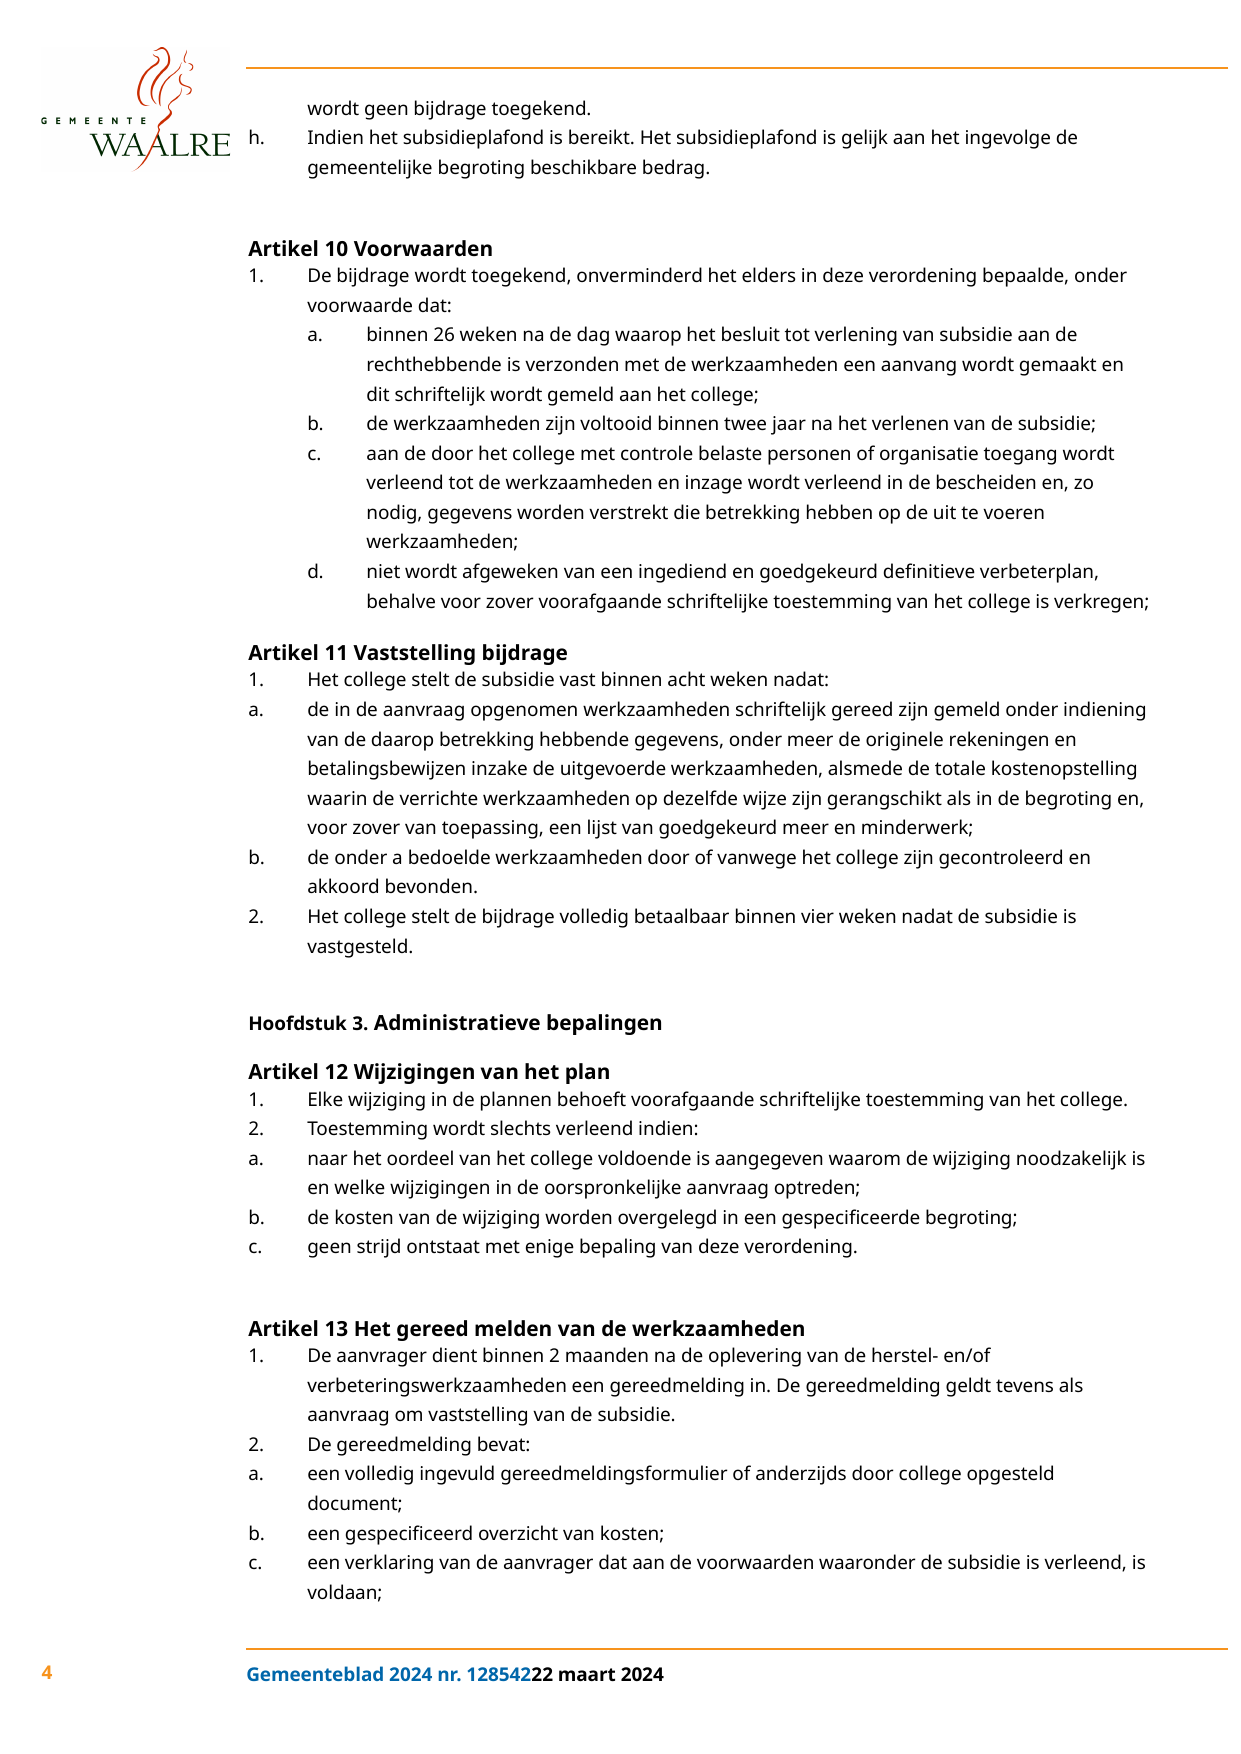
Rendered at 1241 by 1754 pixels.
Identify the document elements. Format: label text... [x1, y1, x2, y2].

text Artikel 13 Het gereed melden van de werkzaamheden [248, 1314, 1152, 1342]
list naar het oordeel van het college voldoende is aangegeven waarom de wijziging noodzakelijk is en welke wijzigingen in de oorspronkelijke aanvraag optreden; [248, 1145, 1152, 1200]
list De gereedmelding bevat: [248, 1431, 1152, 1457]
list De aanvrager dient binnen 2 maanden na de oplevering van de herstel- en/of verbeteringswerkzaamheden een gereedmelding in. De gereedmelding geldt tevens als aanvraag om vaststelling van de subsidie. [248, 1342, 1152, 1427]
list een verklaring van de aanvrager dat aan de voorwaarden waaronder de subsidie is verleend, is voldaan; [248, 1549, 1152, 1604]
list de kosten van de wijziging worden overgelegd in een gespecificeerde begroting; [248, 1204, 1152, 1230]
list geen strijd ontstaat met enige bepaling van deze verordening. [248, 1234, 1152, 1259]
list Toestemming wordt slechts verleend indien: [248, 1115, 1152, 1141]
text Artikel 12 Wijzigingen van het plan [248, 1057, 1152, 1086]
list binnen 26 weken na de dag waarop het besluit tot verlening van subsidie aan de rechthebbende is verzonden met de werkzaamheden een aanvang wordt gemaakt en dit schriftelijk wordt gemeld aan het college; [307, 322, 1152, 406]
text Hoofdstuk 3. Administratieve bepalingen [248, 1008, 1152, 1037]
text Artikel 10 Voorwaarden [248, 234, 1152, 262]
list Indien het subsidieplafond is bereikt. Het subsidieplafond is gelijk aan het ingevolge de gemeentelijke begroting beschikbare bedrag. [248, 124, 1152, 180]
list Het college stelt de subsidie vast binnen acht weken nadat: [248, 667, 1152, 692]
list een gespecificeerd overzicht van kosten; [248, 1520, 1152, 1545]
list De bijdrage wordt toegekend, onverminderd het elders in deze verordening bepaalde, onder voorwaarde dat: [248, 262, 1152, 318]
list Het college stelt de bijdrage volledig betaalbaar binnen vier weken nadat de subsidie is vastgesteld. [248, 903, 1152, 959]
picture [41, 47, 231, 172]
list een volledig ingevuld gereedmeldingsformulier of anderzijds door college opgesteld document; [248, 1461, 1152, 1516]
list de in de aanvraag opgenomen werkzaamheden schriftelijk gereed zijn gemeld onder indiening van de daarop betrekking hebbende gegevens, onder meer de originele rekeningen en betalingsbewijzen inzake de uitgevoerde werkzaamheden, alsmede de totale kostenopstelling waarin de verrichte werkzaamheden op dezelfde wijze zijn gerangschikt als in de begroting en, voor zover van toepassing, een lijst van goedgekeurd meer en minderwerk; [248, 696, 1152, 840]
list de onder a bedoelde werkzaamheden door of vanwege het college zijn gecontroleerd en akkoord bevonden. [248, 844, 1152, 899]
list de werkzaamheden zijn voltooid binnen twee jaar na het verlenen van de subsidie; [307, 410, 1152, 436]
text Artikel 11 Vaststelling bijdrage [248, 638, 1152, 667]
list niet wordt afgeweken van een ingediend en goedgekeurd definitieve verbeterplan, behalve voor zover voorafgaande schriftelijke toestemming van het college is verkregen; [307, 558, 1152, 613]
list aan de door het college met controle belaste personen of organisatie toegang wordt verleend tot de werkzaamheden en inzage wordt verleend in de bescheiden en, zo nodig, gegevens worden verstrekt die betrekking hebben op de uit te voeren werkzaamheden; [307, 440, 1152, 554]
list Elke wijziging in de plannen behoeft voorafgaande schriftelijke toestemming van het college. [248, 1086, 1152, 1112]
list wordt geen bijdrage toegekend. [248, 95, 1152, 121]
